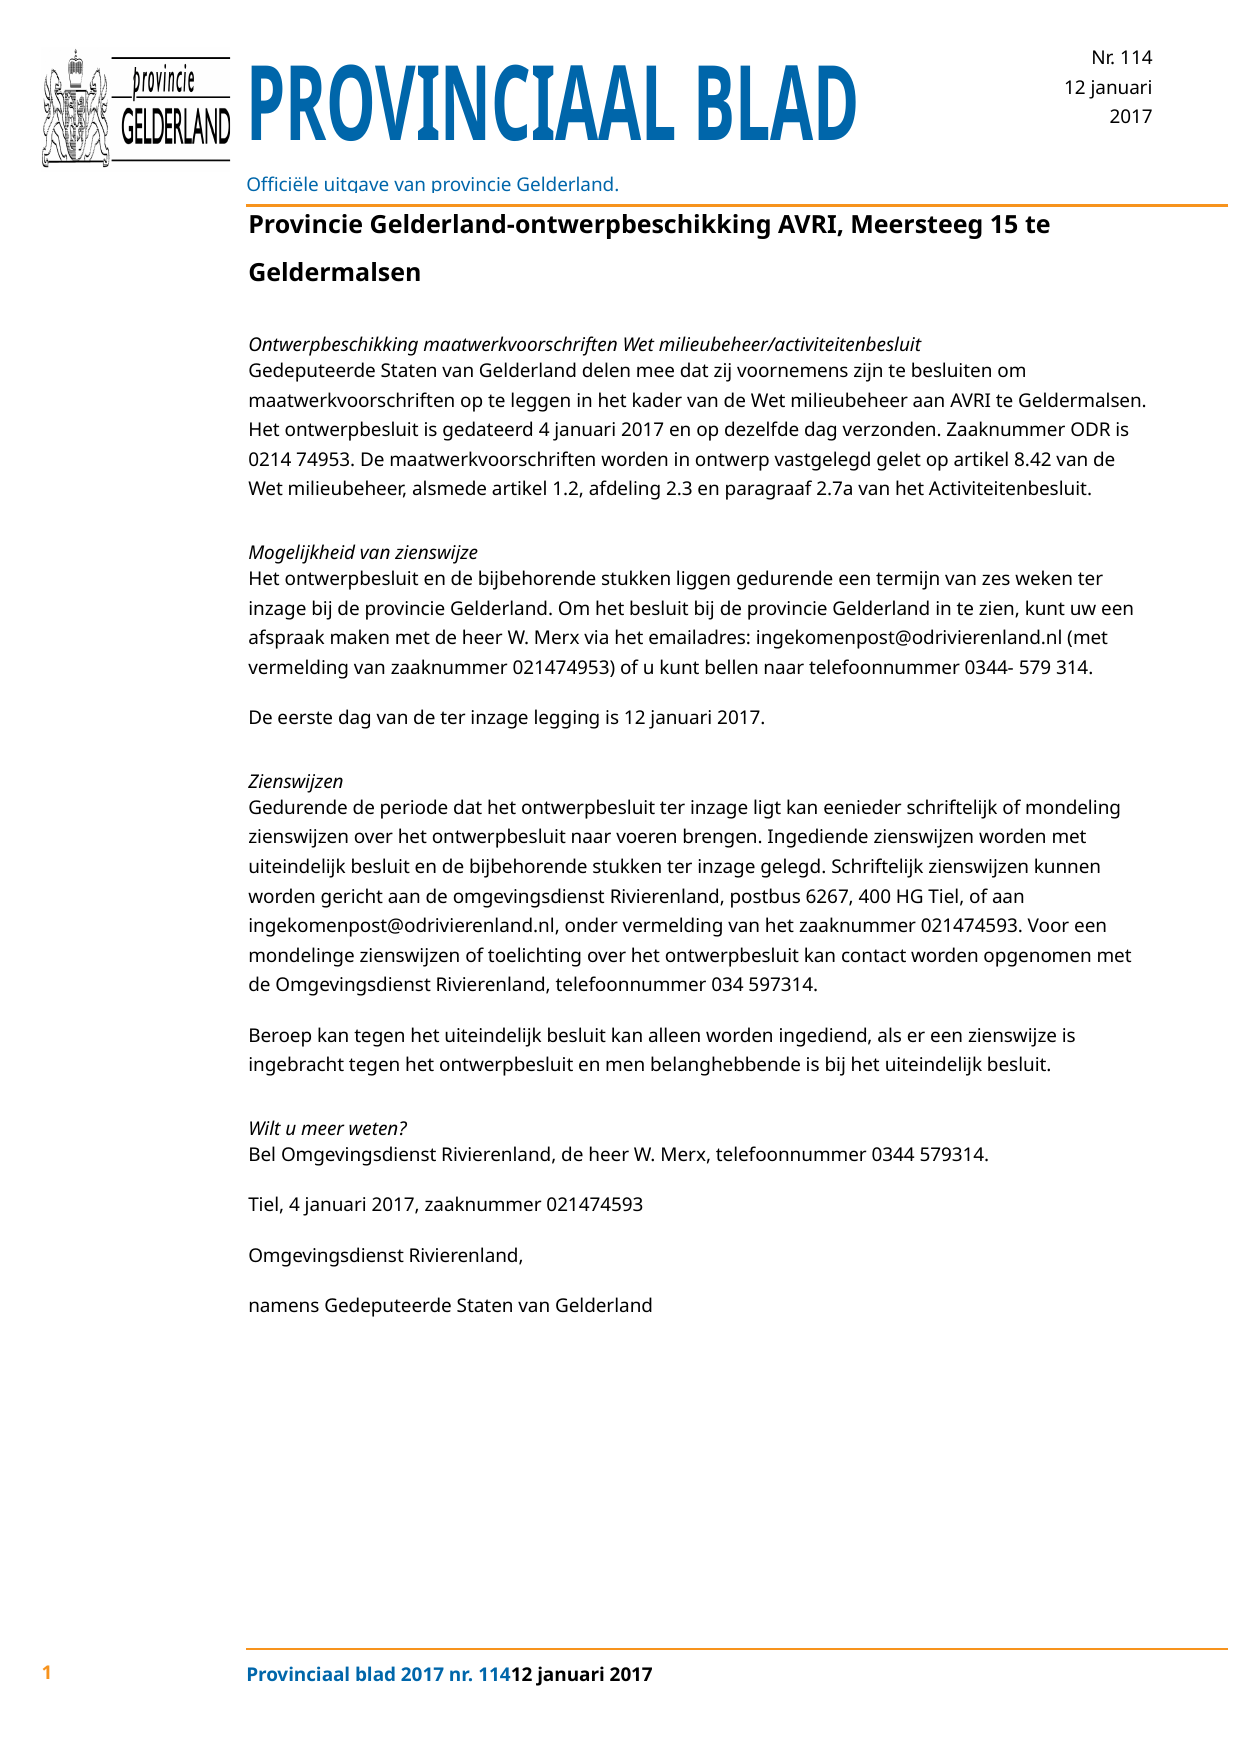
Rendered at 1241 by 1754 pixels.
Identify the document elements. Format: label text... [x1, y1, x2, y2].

text Ontwerpbeschikking maatwerkvoorschriften Wet milieubeheer/activiteitenbesluit [248, 331, 1152, 357]
text Zienswijzen [248, 768, 1152, 794]
text Beroep kan tegen het uiteindelijk besluit kan alleen worden ingediend, als er een zienswijze is ingebracht tegen het ontwerpbesluit en men belanghebbende is bij het uiteindelijk besluit. [248, 1022, 1152, 1077]
text Gedurende de periode dat het ontwerpbesluit ter inzage ligt kan eenieder schriftelijk of mondeling zienswijzen over het ontwerpbesluit naar voeren brengen. Ingediende zienswijzen worden met uiteindelijk besluit en de bijbehorende stukken ter inzage gelegd. Schriftelijk zienswijzen kunnen worden gericht aan de omgevingsdienst Rivierenland, postbus 6267, 400 HG Tiel, of aan ingekomenpost@odrivierenland.nl, onder vermelding van het zaaknummer 021474593. Voor een mondelinge zienswijzen of toelichting over het ontwerpbesluit kan contact worden opgenomen met de Omgevingsdienst Rivierenland, telefoonnummer 034 597314. [248, 794, 1152, 997]
text Provincie Gelderland-ontwerpbeschikking AVRI, Meersteeg 15 te Geldermalsen [248, 207, 1152, 288]
text namens Gedeputeerde Staten van Gelderland [248, 1292, 1152, 1318]
text Bel Omgevingsdienst Rivierenland, de heer W. Merx, telefoonnummer 0344 579314. [248, 1141, 1152, 1167]
text De eerste dag van de ter inzage legging is 12 januari 2017. [248, 704, 1152, 730]
text Tiel, 4 januari 2017, zaaknummer 021474593 [248, 1192, 1152, 1217]
text Wilt u meer weten? [248, 1116, 1152, 1141]
text Gedeputeerde Staten van Gelderland delen mee dat zij voornemens zijn te besluiten om maatwerkvoorschriften op te leggen in het kader van de Wet milieubeheer aan AVRI te Geldermalsen. Het ontwerpbesluit is gedateerd 4 januari 2017 en op dezelfde dag verzonden. Zaaknummer ODR is 0214 74953. De maatwerkvoorschriften worden in ontwerp vastgelegd gelet op artikel 8.42 van de Wet milieubeheer, alsmede artikel 1.2, afdeling 2.3 en paragraaf 2.7a van het Activiteitenbesluit. [248, 357, 1152, 501]
text Mogelijkheid van zienswijze [248, 539, 1152, 565]
text Het ontwerpbesluit en de bijbehorende stukken liggen gedurende een termijn van zes weken ter inzage bij de provincie Gelderland. Om het besluit bij de provincie Gelderland in te zien, kunt uw een afspraak maken met de heer W. Merx via het emailadres: ingekomenpost@odrivierenland.nl (met vermelding van zaaknummer 021474953) of u kunt bellen naar telefoonnummer 0344- 579 314. [248, 565, 1152, 680]
picture [41, 47, 231, 172]
text Omgevingsdienst Rivierenland, [248, 1242, 1152, 1268]
